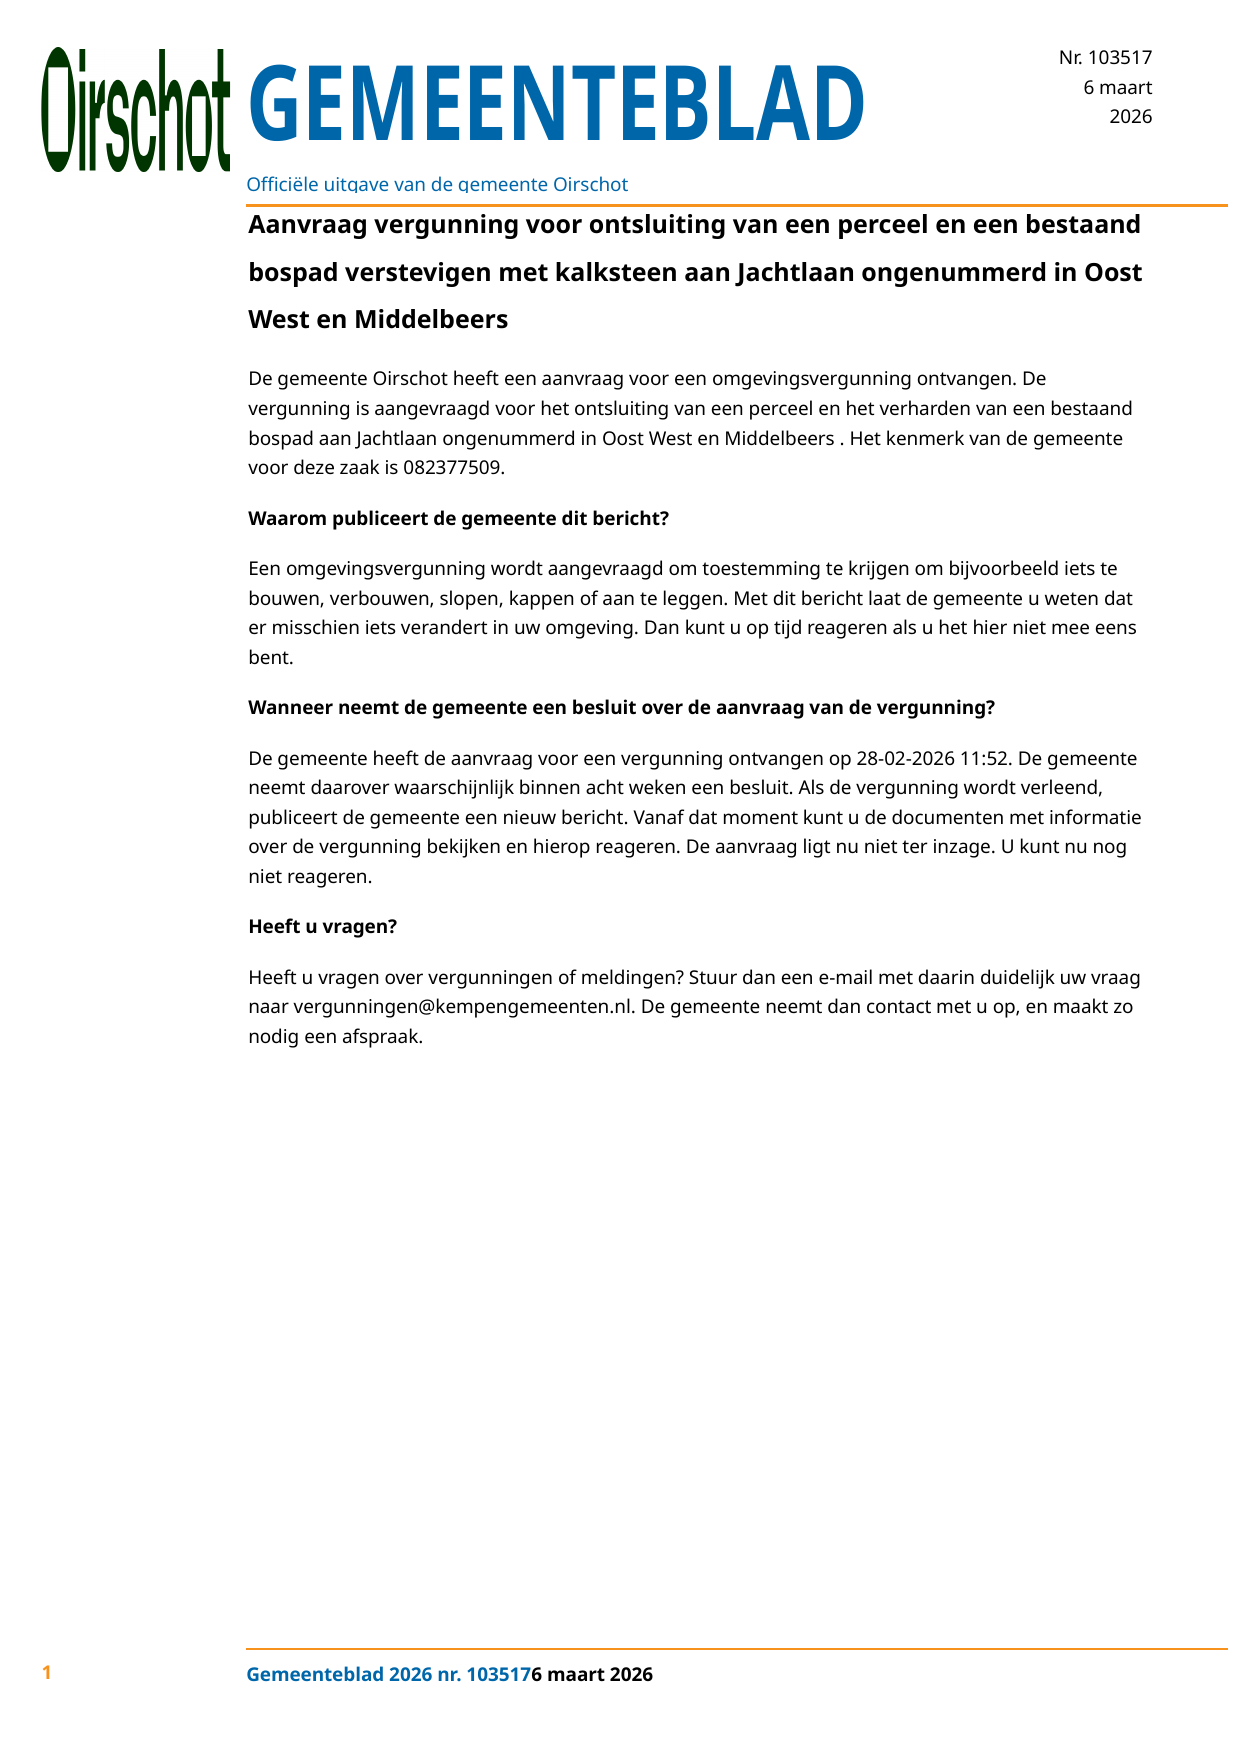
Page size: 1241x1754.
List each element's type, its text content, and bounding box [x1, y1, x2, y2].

text Heeft u vragen over vergunningen of meldingen? Stuur dan een e-mail met daarin duidelijk uw vraag naar vergunningen@kempengemeenten.nl. De gemeente neemt dan contact met u op, en maakt zo nodig een afspraak. [248, 964, 1152, 1049]
text Heeft u vragen? [248, 913, 1152, 939]
text De gemeente Oirschot heeft een aanvraag voor een omgevingsvergunning ontvangen. De vergunning is aangevraagd voor het ontsluiting van een perceel en het verharden van een bestaand bospad aan Jachtlaan ongenummerd in Oost West en Middelbeers . Het kenmerk van de gemeente voor deze zaak is 082377509. [248, 366, 1152, 480]
text Een omgevingsvergunning wordt aangevraagd om toestemming te krijgen om bijvoorbeeld iets te bouwen, verbouwen, slopen, kappen of aan te leggen. Met dit bericht laat de gemeente u weten dat er misschien iets verandert in uw omgeving. Dan kunt u op tijd reageren als u het hier niet mee eens bent. [248, 555, 1152, 669]
text Waarom publiceert de gemeente dit bericht? [248, 505, 1152, 530]
picture [41, 47, 231, 172]
text Wanneer neemt de gemeente een besluit over de aanvraag van de vergunning? [248, 694, 1152, 720]
text Aanvraag vergunning voor ontsluiting van een perceel en een bestaand bospad verstevigen met kalksteen aan Jachtlaan ongenummerd in Oost West en Middelbeers [248, 207, 1152, 336]
text De gemeente heeft de aanvraag voor een vergunning ontvangen op 28-02-2026 11:52. De gemeente neemt daarover waarschijnlijk binnen acht weken een besluit. Als de vergunning wordt verleend, publiceert de gemeente een nieuw bericht. Vanaf dat moment kunt u de documenten met informatie over de vergunning bekijken en hierop reageren. De aanvraag ligt nu niet ter inzage. U kunt nu nog niet reageren. [248, 745, 1152, 889]
